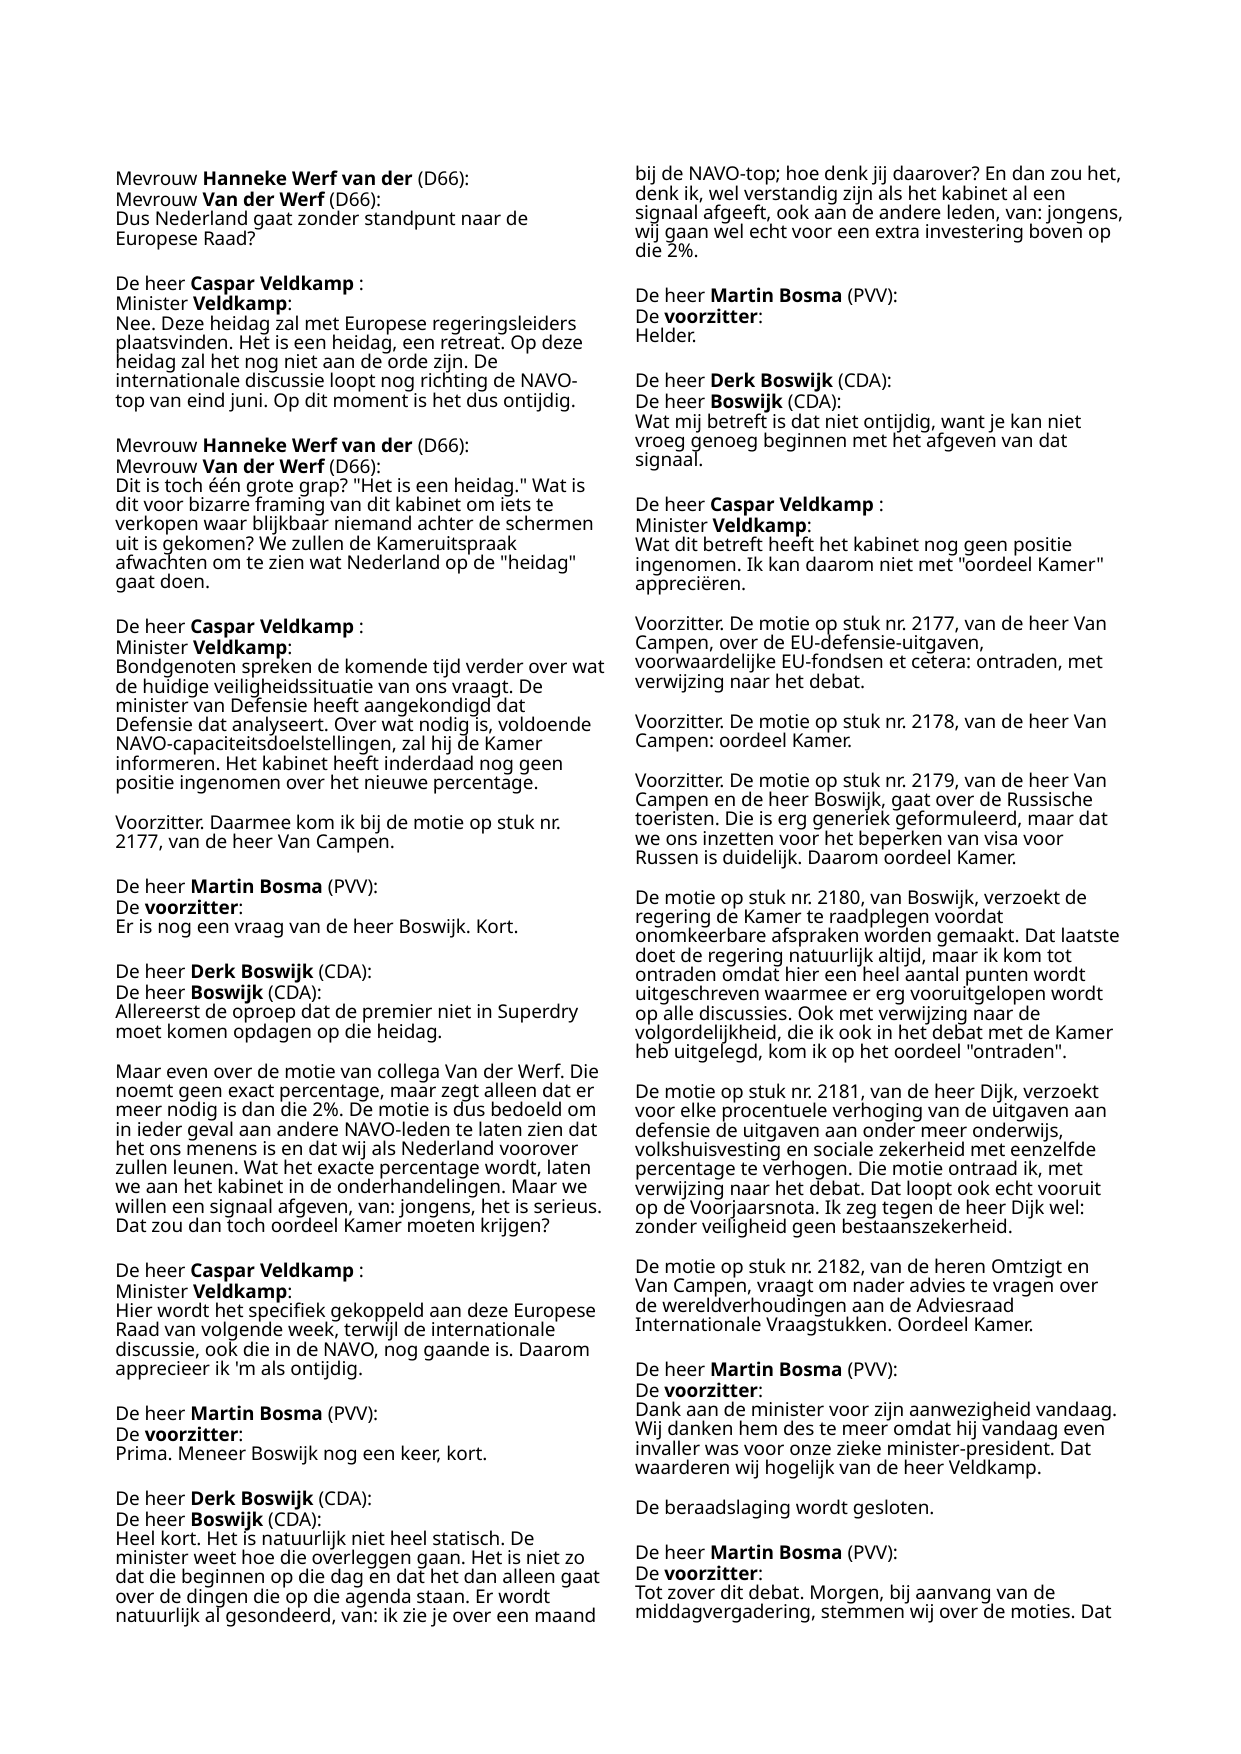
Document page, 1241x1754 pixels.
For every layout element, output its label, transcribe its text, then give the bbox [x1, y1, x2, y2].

text Mevrouw Hanneke Werf van der (D66): [115, 165, 605, 191]
text Er is nog een vraag van de heer Boswijk. Kort. [115, 918, 605, 938]
text De heer Derk Boswijk (CDA): [115, 958, 605, 984]
text Mevrouw Hanneke Werf van der (D66): [115, 432, 605, 458]
text De voorzitter: [635, 1564, 1125, 1584]
text De heer Boswijk (CDA): [115, 984, 605, 1003]
text Dus Nederland gaat zonder standpunt naar de Europese Raad? [115, 210, 605, 249]
text Wat mij betreft is dat niet ontijdig, want je kan niet vroeg genoeg beginnen met het afgeven van dat signaal. [635, 413, 1125, 470]
text bij de NAVO-top; hoe denk jij daarover? En dan zou het, denk ik, wel verstandig zijn als het kabinet al een signaal afgeeft, ook aan de andere leden, van: jongens, wij gaan wel echt voor een extra investering boven op die 2%. [635, 165, 1125, 262]
text De voorzitter: [115, 1426, 605, 1445]
text Voorzitter. De motie op stuk nr. 2179, van de heer Van Campen en de heer Boswijk, gaat over de Russische toeristen. Die is erg generiek geformuleerd, maar dat we ons inzetten voor het beperken van visa voor Russen is duidelijk. Daarom oordeel Kamer. [635, 772, 1125, 868]
text De motie op stuk nr. 2180, van Boswijk, verzoekt de regering de Kamer te raadplegen voordat onomkeerbare afspraken worden gemaakt. Dat laatste doet de regering natuurlijk altijd, maar ik kom tot ontraden omdat hier een heel aantal punten wordt uitgeschreven waarmee er erg vooruitgelopen wordt op alle discussies. Ook met verwijzing naar de volgordelijkheid, die ik ook in het debat met de Kamer heb uitgelegd, kom ik op het oordeel "ontraden". [635, 889, 1125, 1062]
text De voorzitter: [635, 1382, 1125, 1401]
text Minister Veldkamp: [115, 295, 605, 315]
text De heer Martin Bosma (PVV): [635, 282, 1125, 308]
text Tot zover dit debat. Morgen, bij aanvang van de middagvergadering, stemmen wij over de moties. Dat [635, 1584, 1125, 1622]
text Hier wordt het specifiek gekoppeld aan deze Europese Raad van volgende week, terwijl de internationale discussie, ook die in de NAVO, nog gaande is. Daarom apprecieer ik 'm als ontijdig. [115, 1302, 605, 1379]
text Bondgenoten spreken de komende tijd verder over wat de huidige veiligheidssituatie van ons vraagt. De minister van Defensie heeft aangekondigd dat Defensie dat analyseert. Over wat nodig is, voldoende NAVO-capaciteitsdoelstellingen, zal hij de Kamer informeren. Het kabinet heeft inderdaad nog geen positie ingenomen over het nieuwe percentage. [115, 658, 605, 793]
text Minister Veldkamp: [115, 1283, 605, 1302]
text De heer Martin Bosma (PVV): [115, 1400, 605, 1426]
text De beraadslaging wordt gesloten. [635, 1499, 1125, 1518]
text De heer Martin Bosma (PVV): [635, 1539, 1125, 1564]
text De heer Derk Boswijk (CDA): [115, 1485, 605, 1511]
text Heel kort. Het is natuurlijk niet heel statisch. De minister weet hoe die overleggen gaan. Het is niet zo dat die beginnen op die dag en dat het dan alleen gaat over de dingen die op die agenda staan. Er wordt natuurlijk al gesondeerd, van: ik zie je over een maand [115, 1530, 605, 1626]
text De heer Boswijk (CDA): [115, 1511, 605, 1530]
text Dank aan de minister voor zijn aanwezigheid vandaag. Wij danken hem des te meer omdat hij vandaag even invaller was voor onze zieke minister-president. Dat waarderen wij hogelijk van de heer Veldkamp. [635, 1401, 1125, 1478]
text Mevrouw Van der Werf (D66): [115, 458, 605, 477]
text De motie op stuk nr. 2181, van de heer Dijk, verzoekt voor elke procentuele verhoging van de uitgaven aan defensie de uitgaven aan onder meer onderwijs, volkshuisvesting en sociale zekerheid met eenzelfde percentage te verhogen. Die motie ontraad ik, met verwijzing naar het debat. Dat loopt ook echt vooruit op de Voorjaarsnota. Ik zeg tegen de heer Dijk wel: zonder veiligheid geen bestaanszekerheid. [635, 1083, 1125, 1237]
text Wat dit betreft heeft het kabinet nog geen positie ingenomen. Ik kan daarom niet met "oordeel Kamer" appreciëren. [635, 536, 1125, 594]
text Prima. Meneer Boswijk nog een keer, kort. [115, 1445, 605, 1464]
text De heer Caspar Veldkamp : [115, 270, 605, 295]
text Nee. Deze heidag zal met Europese regeringsleiders plaatsvinden. Het is een heidag, een retreat. Op deze heidag zal het nog niet aan de orde zijn. De internationale discussie loopt nog richting de NAVO-top van eind juni. Op dit moment is het dus ontijdig. [115, 315, 605, 411]
text De heer Boswijk (CDA): [635, 393, 1125, 413]
text Minister Veldkamp: [115, 639, 605, 658]
text Voorzitter. Daarmee kom ik bij de motie op stuk nr. 2177, van de heer Van Campen. [115, 814, 605, 852]
text De motie op stuk nr. 2182, van de heren Omtzigt en Van Campen, vraagt om nader advies te vragen over de wereldverhoudingen aan de Adviesraad Internationale Vraagstukken. Oordeel Kamer. [635, 1258, 1125, 1335]
text Voorzitter. De motie op stuk nr. 2177, van de heer Van Campen, over de EU-defensie-uitgaven, voorwaardelijke EU-fondsen et cetera: ontraden, met verwijzing naar het debat. [635, 615, 1125, 692]
text De heer Derk Boswijk (CDA): [635, 368, 1125, 393]
text De heer Martin Bosma (PVV): [115, 873, 605, 899]
text De heer Caspar Veldkamp : [635, 491, 1125, 517]
text Minister Veldkamp: [635, 517, 1125, 536]
text Voorzitter. De motie op stuk nr. 2178, van de heer Van Campen: oordeel Kamer. [635, 713, 1125, 751]
text De heer Martin Bosma (PVV): [635, 1356, 1125, 1382]
text Allereerst de oproep dat de premier niet in Superdry moet komen opdagen op die heidag. [115, 1003, 605, 1042]
text De heer Caspar Veldkamp : [115, 1257, 605, 1283]
text Mevrouw Van der Werf (D66): [115, 191, 605, 210]
text Helder. [635, 327, 1125, 347]
text Maar even over de motie van collega Van der Werf. Die noemt geen exact percentage, maar zegt alleen dat er meer nodig is dan die 2%. De motie is dus bedoeld om in ieder geval aan andere NAVO-leden te laten zien dat het ons menens is en dat wij als Nederland voorover zullen leunen. Wat het exacte percentage wordt, laten we aan het kabinet in de onderhandelingen. Maar we willen een signaal afgeven, van: jongens, het is serieus. Dat zou dan toch oordeel Kamer moeten krijgen? [115, 1063, 605, 1236]
text De voorzitter: [115, 899, 605, 918]
text De voorzitter: [635, 308, 1125, 327]
text Dit is toch één grote grap? "Het is een heidag." Wat is dit voor bizarre framing van dit kabinet om iets te verkopen waar blijkbaar niemand achter de schermen uit is gekomen? We zullen de Kameruitspraak afwachten om te zien wat Nederland op de "heidag" gaat doen. [115, 477, 605, 592]
text De heer Caspar Veldkamp : [115, 613, 605, 639]
